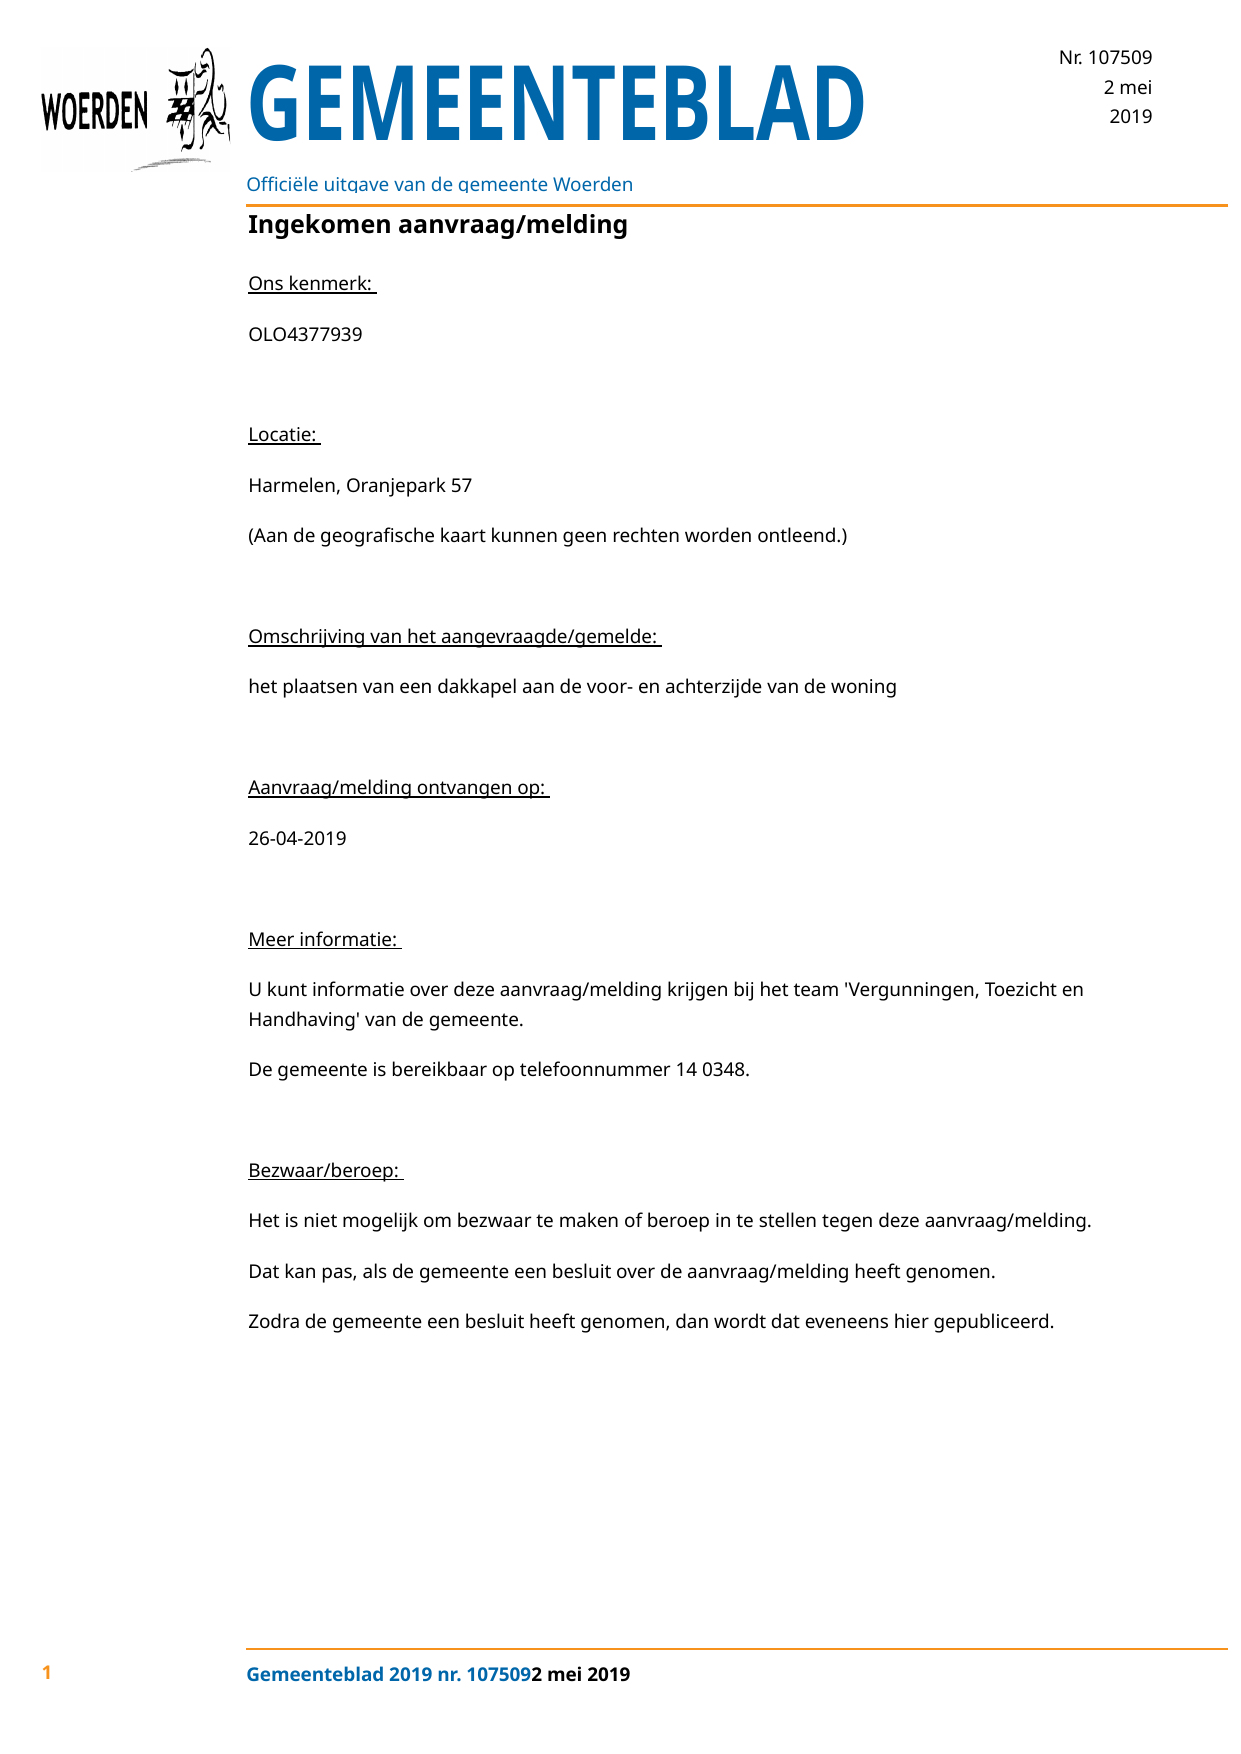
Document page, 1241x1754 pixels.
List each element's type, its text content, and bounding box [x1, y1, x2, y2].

picture [41, 47, 231, 172]
text 26-04-2019 [248, 825, 1152, 851]
text (Aan de geografische kaart kunnen geen rechten worden ontleend.) [248, 522, 1152, 548]
text Locatie: [248, 422, 1152, 447]
text Het is niet mogelijk om bezwaar te maken of beroep in te stellen tegen deze aanvraag/melding. [248, 1207, 1152, 1233]
text De gemeente is bereikbaar op telefoonnummer 14 0348. [248, 1056, 1152, 1082]
text Ingekomen aanvraag/melding [248, 207, 1152, 241]
text Harmelen, Oranjepark 57 [248, 472, 1152, 498]
text Aanvraag/melding ontvangen op: [248, 774, 1152, 800]
text het plaatsen van een dakkapel aan de voor- en achterzijde van de woning [248, 674, 1152, 699]
text Bezwaar/beroep: [248, 1157, 1152, 1183]
text Meer informatie: [248, 926, 1152, 951]
text OLO4377939 [248, 321, 1152, 346]
text Ons kenmerk: [248, 270, 1152, 296]
text Zodra de gemeente een besluit heeft genomen, dan wordt dat eveneens hier gepubliceerd. [248, 1308, 1152, 1334]
text Omschrijving van het aangevraagde/gemelde: [248, 623, 1152, 649]
text Dat kan pas, als de gemeente een besluit over de aanvraag/melding heeft genomen. [248, 1258, 1152, 1283]
text U kunt informatie over deze aanvraag/melding krijgen bij het team 'Vergunningen, Toezicht en Handhaving' van de gemeente. [248, 976, 1152, 1031]
